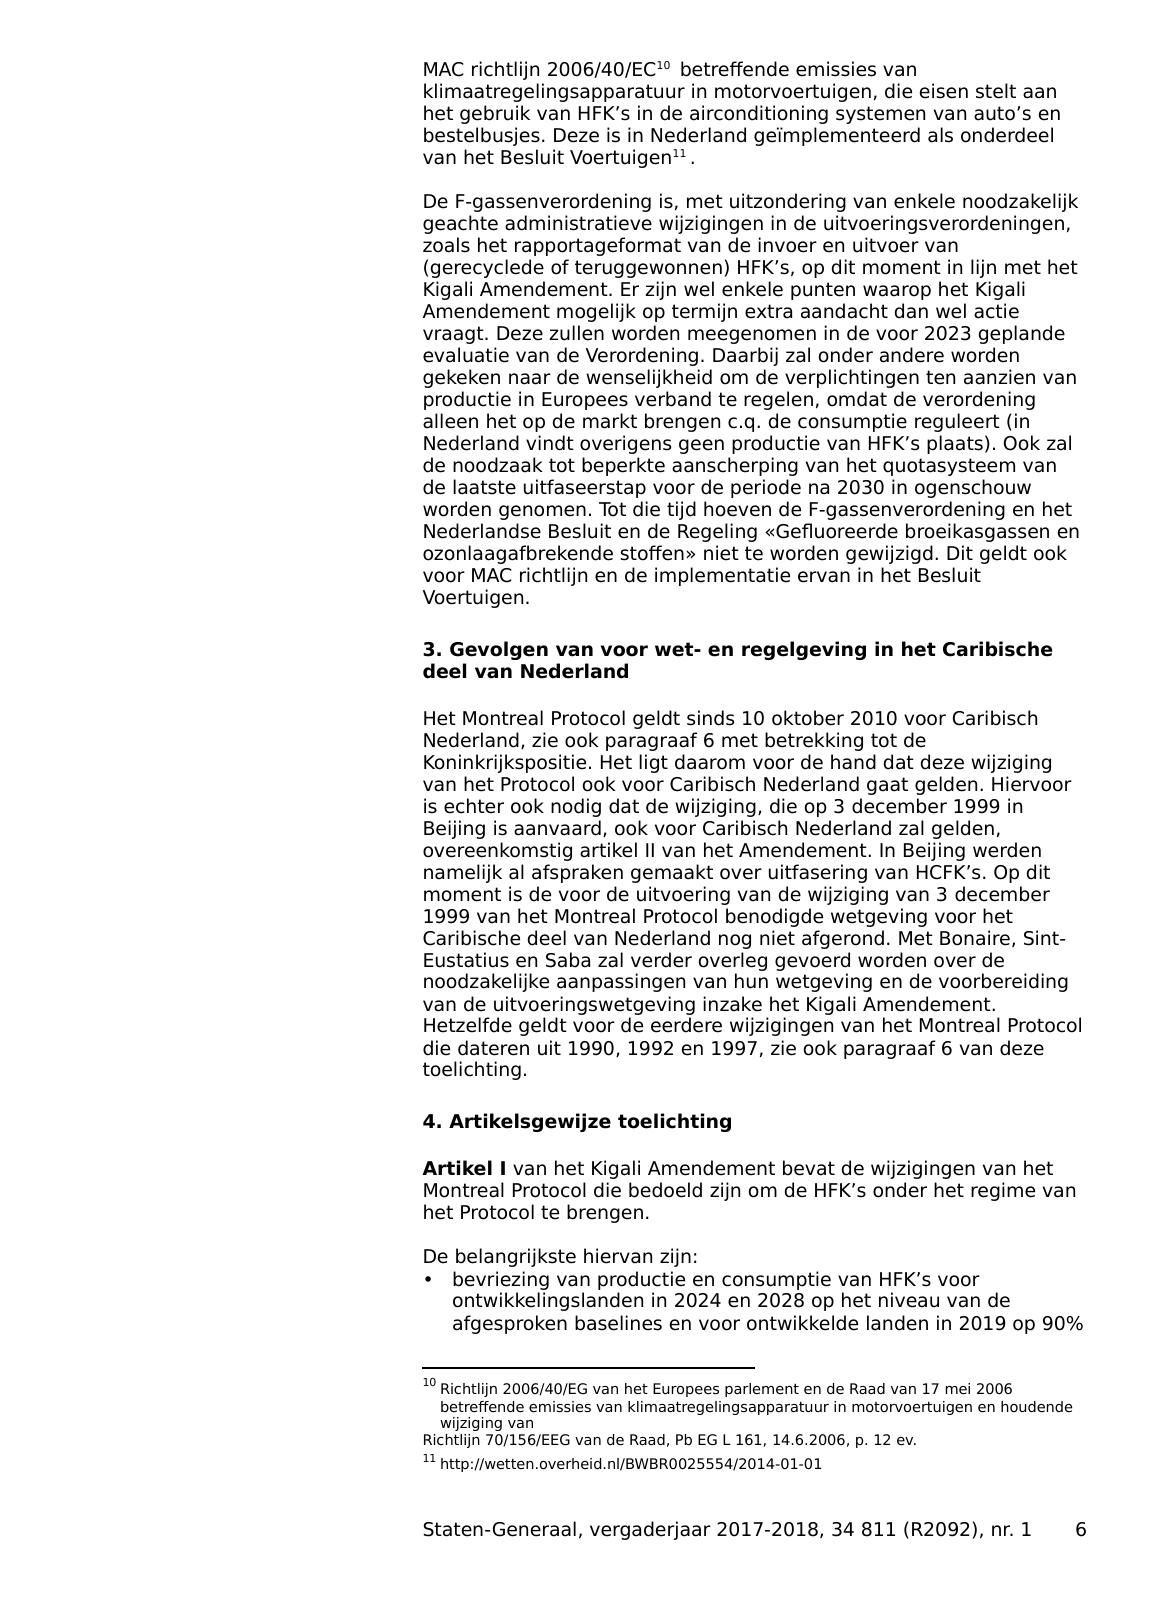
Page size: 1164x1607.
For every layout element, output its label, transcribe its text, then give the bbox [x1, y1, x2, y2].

text Richtlijn 70/156/EEG van de Raad, Pb EG L 161, 14.6.2006, p. 12 ev. [422, 1432, 1087, 1449]
text Artikel I van het Kigali Amendement bevat de wijzigingen van het Montreal Protocol die bedoeld zijn om de HFK’s onder het regime van het Protocol te brengen. [422, 1158, 1087, 1224]
text http://wetten.overheid.nl/BWBR0025554/2014-01-01 [422, 1452, 1087, 1474]
text Het Montreal Protocol geldt sinds 10 oktober 2010 voor Caribisch Nederland, zie ook paragraaf 6 met betrekking tot de Koninkrijkspositie. Het ligt daarom voor de hand dat deze wijziging van het Protocol ook voor Caribisch Nederland gaat gelden. Hiervoor is echter ook nodig dat de wijziging, die op 3 december 1999 in Beijing is aanvaard, ook voor Caribisch Nederland zal gelden, overeenkomstig artikel II van het Amendement. In Beijing werden namelijk al afspraken gemaakt over uitfasering van HCFK’s. Op dit moment is de voor de uitvoering van de wijziging van 3 december 1999 van het Montreal Protocol benodigde wetgeving voor het Caribische deel van Nederland nog niet afgerond. Met Bonaire, Sint-Eustatius en Saba zal verder overleg gevoerd worden over de noodzakelijke aanpassingen van hun wetgeving en de voorbereiding van de uitvoeringswetgeving inzake het Kigali Amendement. Hetzelfde geldt voor de eerdere wijzigingen van het Montreal Protocol die dateren uit 1990, 1992 en 1997, zie ook paragraaf 6 van deze toelichting. [422, 708, 1087, 1081]
text • bevriezing van productie en consumptie van HFK’s voor ontwikkelingslanden in 2024 en 2028 op het niveau van de afgesproken baselines en voor ontwikkelde landen in 2019 op 90% [422, 1268, 1087, 1334]
text MAC richtlijn 2006/40/EC betreffende emissies van klimaatregelingsapparatuur in motorvoertuigen, die eisen stelt aan het gebruik van HFK’s in de airconditioning systemen van auto’s en bestelbusjes. Deze is in Nederland geïmplementeerd als onderdeel van het Besluit Voertuigen. [422, 59, 1087, 169]
text De F-gassenverordening is, met uitzondering van enkele noodzakelijk geachte administratieve wijzigingen in de uitvoeringsverordeningen, zoals het rapportageformat van de invoer en uitvoer van (gerecyclede of teruggewonnen) HFK’s, op dit moment in lijn met het Kigali Amendement. Er zijn wel enkele punten waarop het Kigali Amendement mogelijk op termijn extra aandacht dan wel actie vraagt. Deze zullen worden meegenomen in de voor 2023 geplande evaluatie van de Verordening. Daarbij zal onder andere worden gekeken naar de wenselijkheid om de verplichtingen ten aanzien van productie in Europees verband te regelen, omdat de verordening alleen het op de markt brengen c.q. de consumptie reguleert (in Nederland vindt overigens geen productie van HFK’s plaats). Ook zal de noodzaak tot beperkte aanscherping van het quotasysteem van de laatste uitfaseerstap voor de periode na 2030 in ogenschouw worden genomen. Tot die tijd hoeven de F-gassenverordening en het Nederlandse Besluit en de Regeling «Gefluoreerde broeikasgassen en ozonlaagafbrekende stoffen» niet te worden gewijzigd. Dit geldt ook voor MAC richtlijn en de implementatie ervan in het Besluit Voertuigen. [422, 191, 1087, 609]
text Richtlijn 2006/40/EG van het Europees parlement en de Raad van 17 mei 2006 betreffende emissies van klimaatregelingsapparatuur in motorvoertuigen en houdende wijziging van [422, 1377, 1087, 1432]
subtitle 4. Artikelsgewijze toelichting [422, 1111, 1087, 1133]
text De belangrijkste hiervan zijn: [422, 1246, 1087, 1268]
subtitle 3. Gevolgen van voor wet- en regelgeving in het Caribische deel van Nederland [422, 639, 1087, 683]
